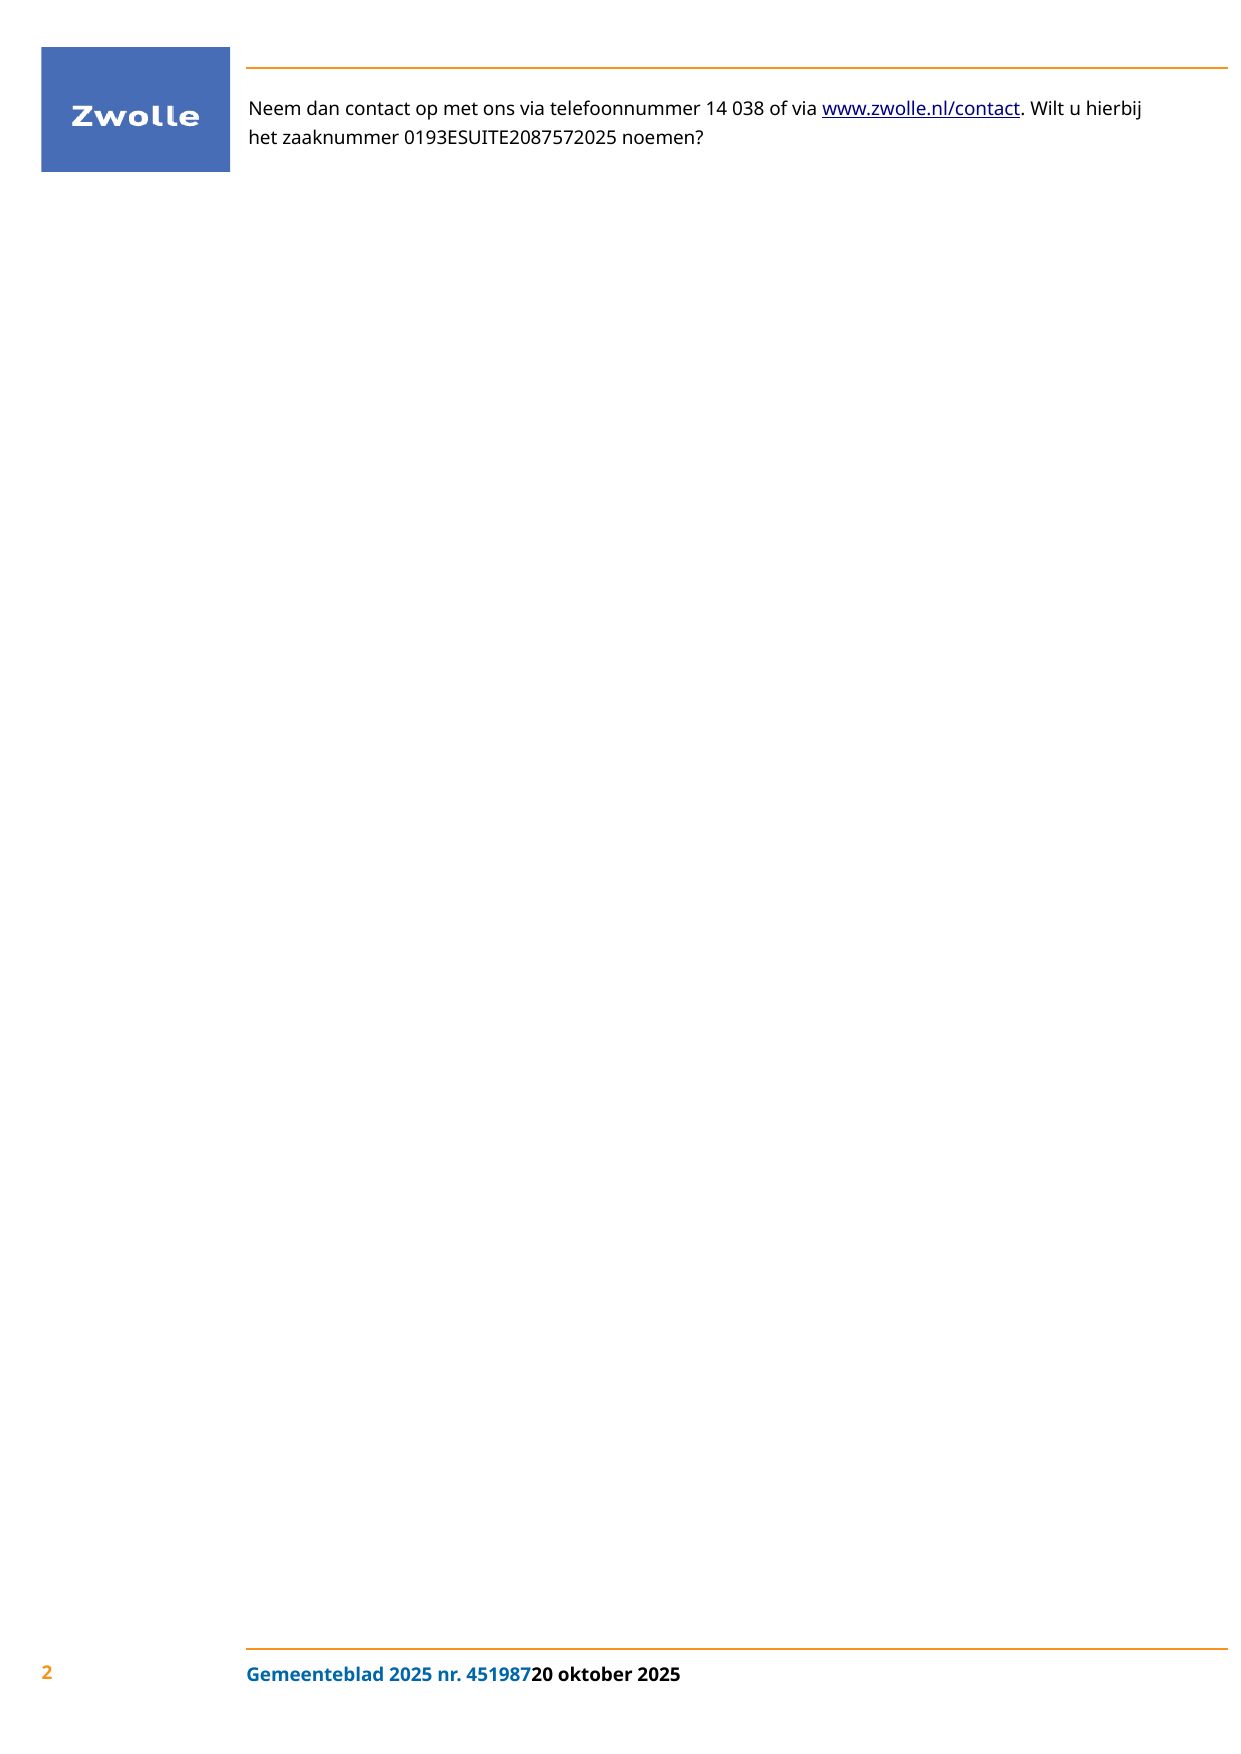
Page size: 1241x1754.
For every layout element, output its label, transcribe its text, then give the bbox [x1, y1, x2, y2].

text Neem dan contact op met ons via telefoonnummer 14 038 of via www.zwolle.nl/contact. Wilt u hierbij het zaaknummer 0193ESUITE2087572025 noemen? [248, 95, 1152, 150]
picture [41, 47, 231, 172]
